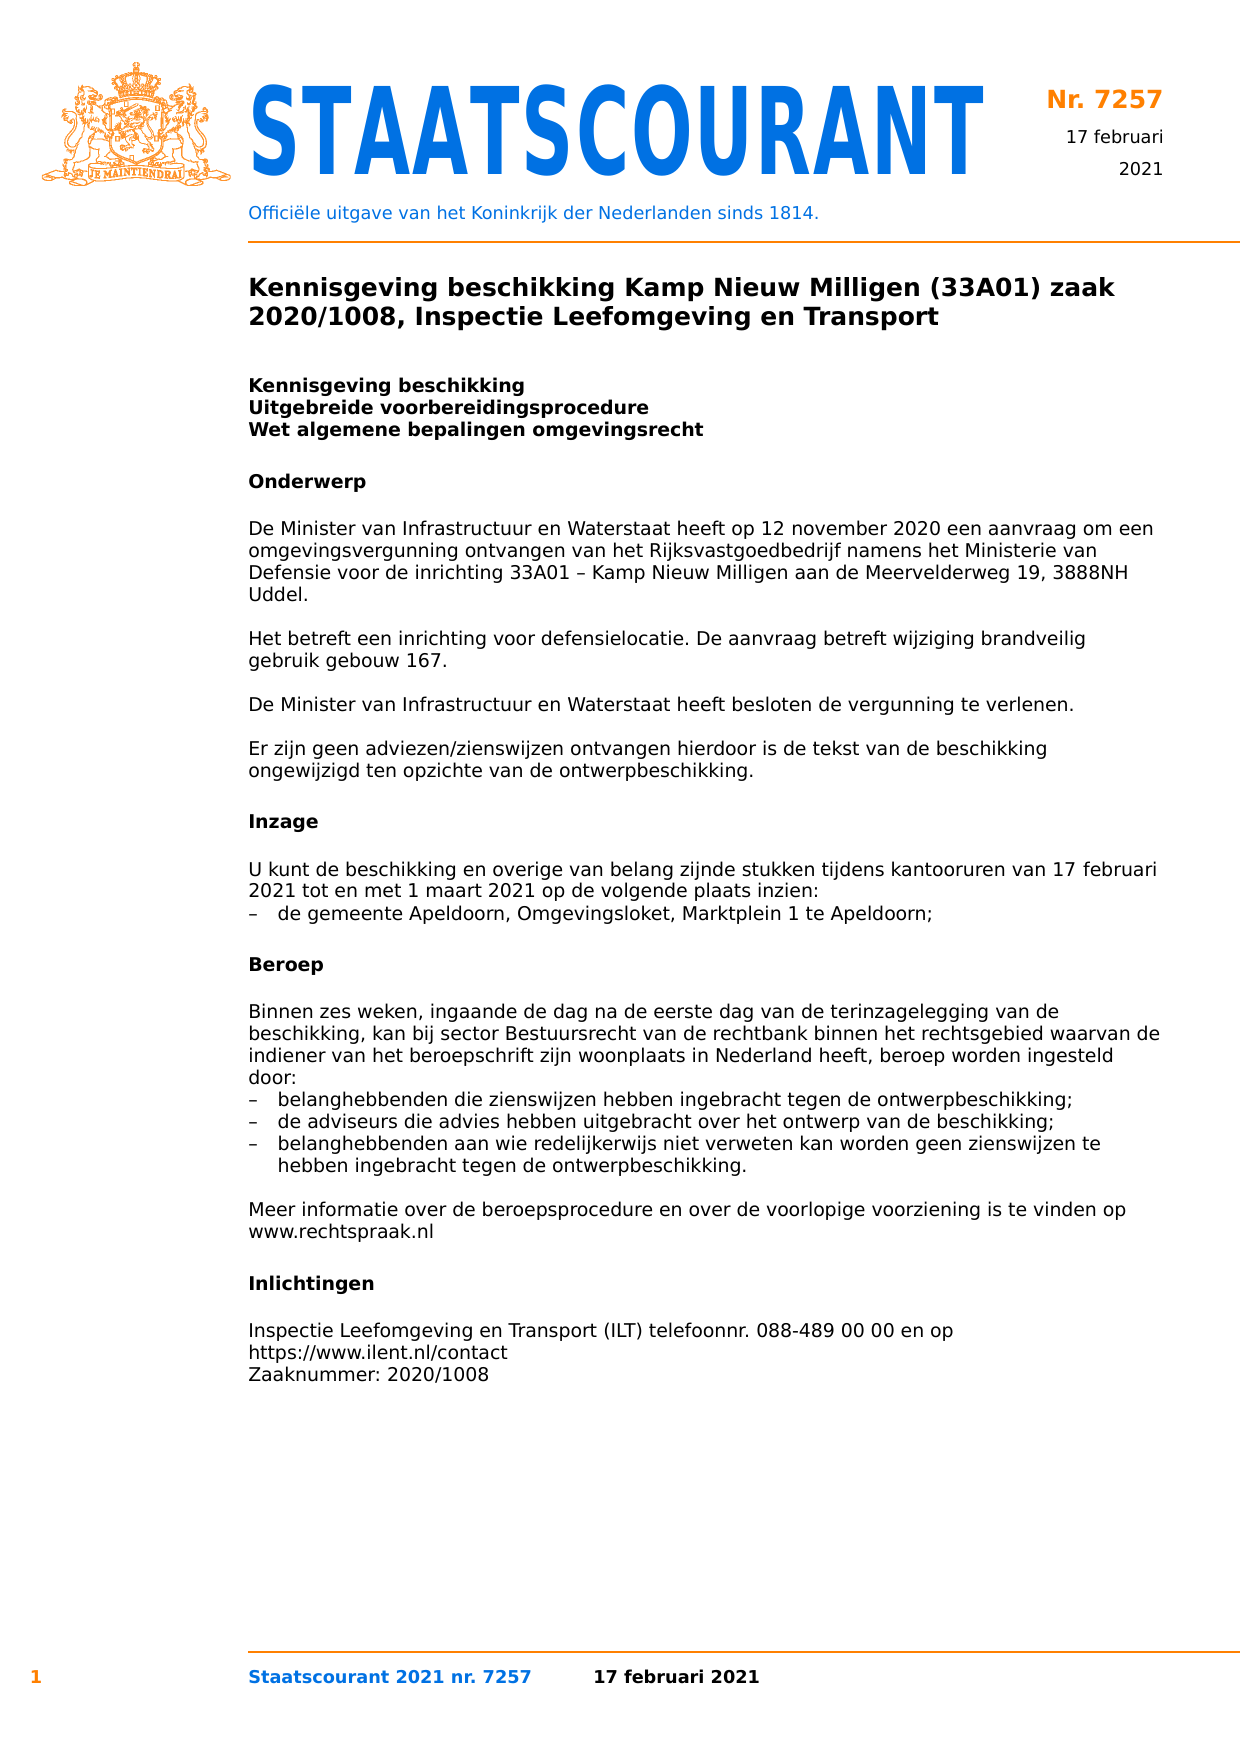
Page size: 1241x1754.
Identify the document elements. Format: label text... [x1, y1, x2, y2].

text Er zijn geen adviezen/zienswijzen ontvangen hierdoor is de tekst van de beschikking ongewijzigd ten opzichte van de ontwerpbeschikking. [248, 737, 1163, 781]
text De Minister van Infrastructuur en Waterstaat heeft besloten de vergunning te verlenen. [248, 694, 1163, 716]
table_cell 2021 [998, 153, 1240, 203]
table_cell 17 februari [998, 121, 1240, 153]
text U kunt de beschikking en overige van belang zijnde stukken tijdens kantooruren van 17 februari 2021 tot en met 1 maart 2021 op de volgende plaats inzien: [248, 858, 1163, 902]
picture [41, 62, 231, 186]
table_cell Officiële uitgave van het Koninkrijk der Nederlanden sinds 1814. [248, 203, 1240, 241]
subtitle Beroep [248, 954, 1163, 976]
text Kennisgeving beschikking [248, 375, 1163, 397]
text Zaaknummer: 2020/1008 [248, 1364, 1163, 1386]
text Binnen zes weken, ingaande de dag na de eerste dag van de terinzagelegging van de beschikking, kan bij sector Bestuursrecht van de rechtbank binnen het rechtsgebied waarvan de indiener van het beroepschrift zijn woonplaats in Nederland heeft, beroep worden ingesteld door: [248, 1001, 1163, 1089]
subtitle Inlichtingen [248, 1273, 1163, 1295]
text Wet algemene bepalingen omgevingsrecht [248, 419, 1163, 441]
text Meer informatie over de beroepsprocedure en over de voorlopige voorziening is te vinden op www.rechtspraak.nl [248, 1199, 1163, 1243]
subtitle Inzage [248, 811, 1163, 833]
subtitle Kennisgeving beschikking Kamp Nieuw Milligen (33A01) zaak 2020/1008, Inspectie Leefomgeving en Transport [248, 273, 1163, 331]
text – belanghebbenden aan wie redelijkerwijs niet verweten kan worden geen zienswijzen te hebben ingebracht tegen de ontwerpbeschikking. [248, 1133, 1163, 1177]
subtitle Onderwerp [248, 471, 1163, 493]
text De Minister van Infrastructuur en Waterstaat heeft op 12 november 2020 een aanvraag om een omgevingsvergunning ontvangen van het Rijksvastgoedbedrijf namens het Ministerie van Defensie voor de inrichting 33A01 – Kamp Nieuw Milligen aan de Meervelderweg 19, 3888NH Uddel. [248, 518, 1163, 606]
text Inspectie Leefomgeving en Transport (ILT) telefoonnr. 088-489 00 00 en op https://www.ilent.nl/contact [248, 1320, 1163, 1364]
table_header [25, 62, 248, 241]
text – de gemeente Apeldoorn, Omgevingsloket, Marktplein 1 te Apeldoorn; [248, 902, 1163, 924]
table_header Nr. 7257 [998, 62, 1240, 121]
text – de adviseurs die advies hebben uitgebracht over het ontwerp van de beschikking; [248, 1111, 1163, 1133]
text Uitgebreide voorbereidingsprocedure [248, 397, 1163, 419]
text – belanghebbenden die zienswijzen hebben ingebracht tegen de ontwerpbeschikking; [248, 1089, 1163, 1111]
table_header STAATSCOURANT [248, 62, 998, 203]
text Het betreft een inrichting voor defensielocatie. De aanvraag betreft wijziging brandveilig gebruik gebouw 167. [248, 628, 1163, 672]
